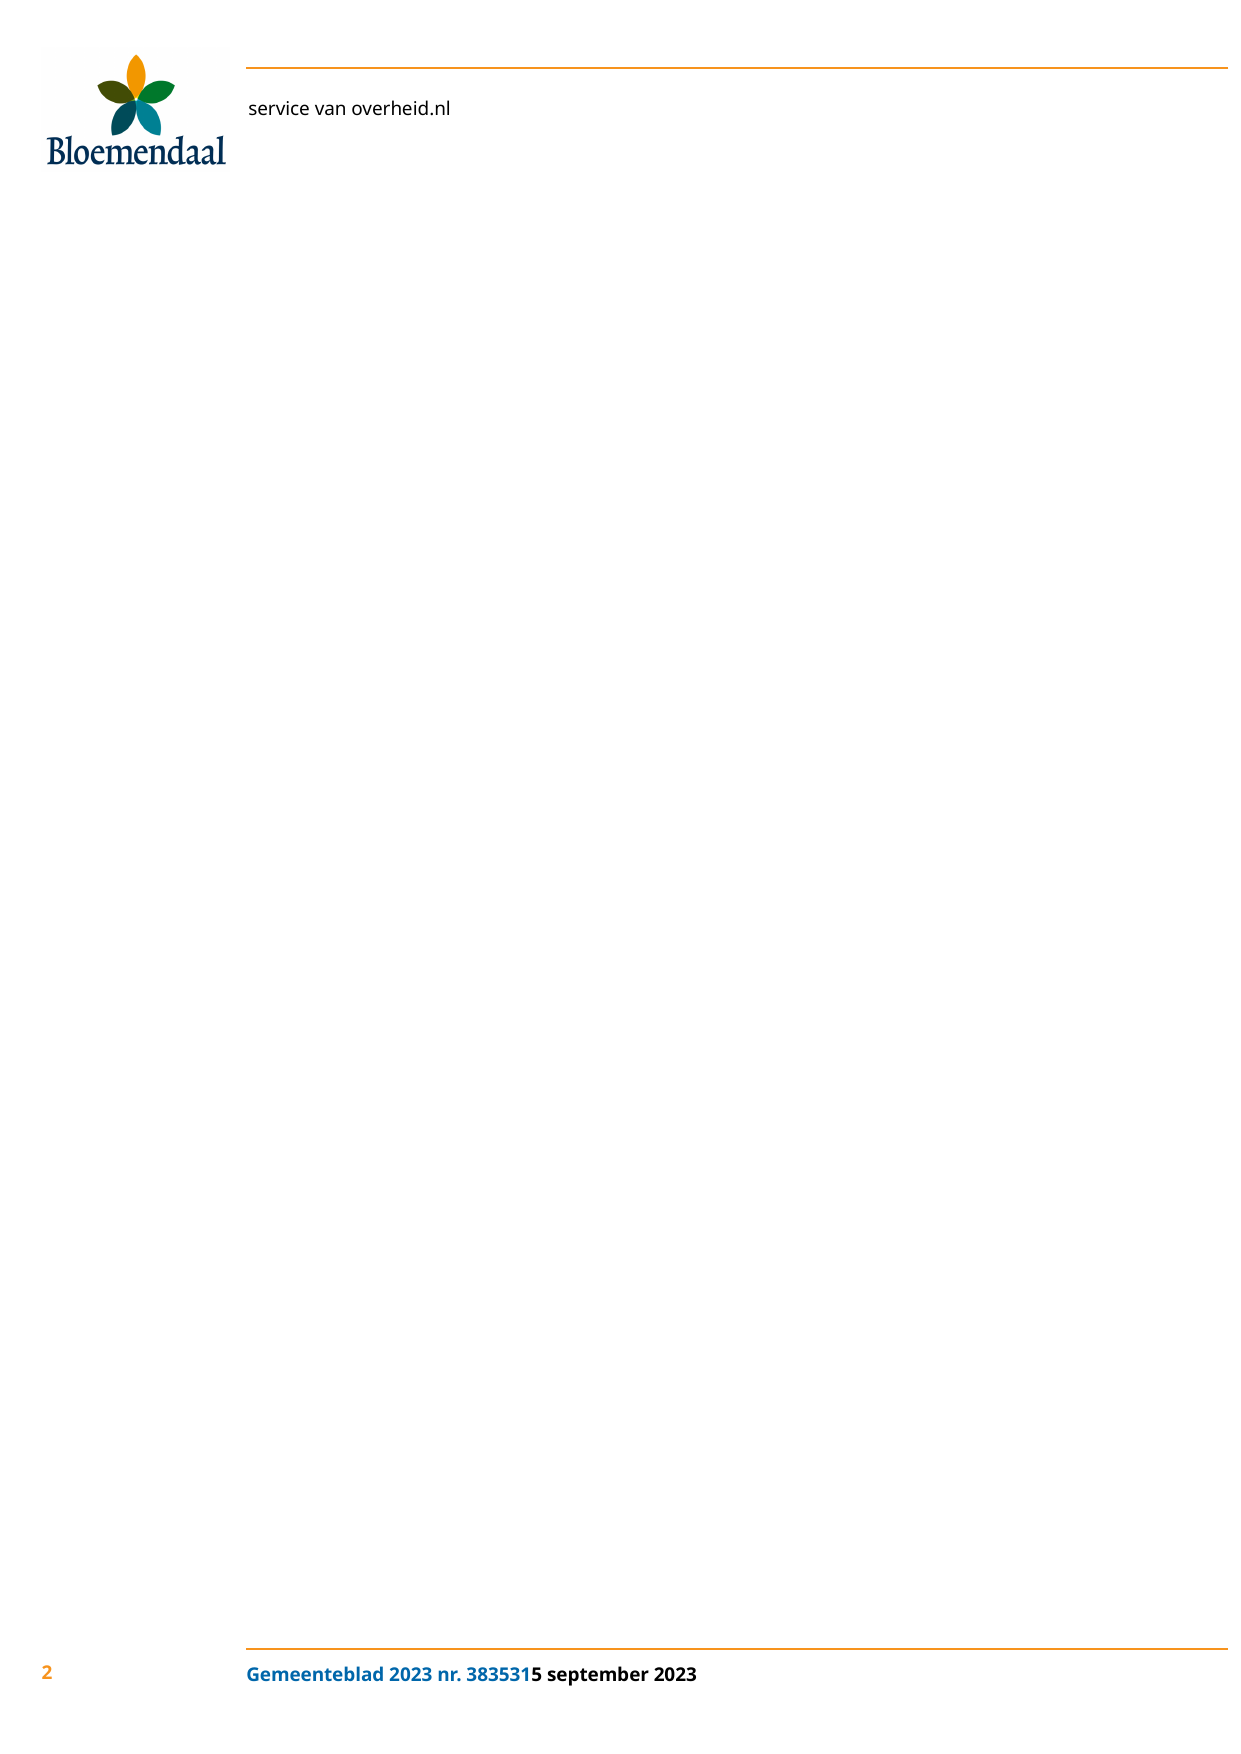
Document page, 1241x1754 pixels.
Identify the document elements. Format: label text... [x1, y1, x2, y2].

text service van overheid.nl [248, 95, 1152, 121]
picture [41, 47, 231, 172]
